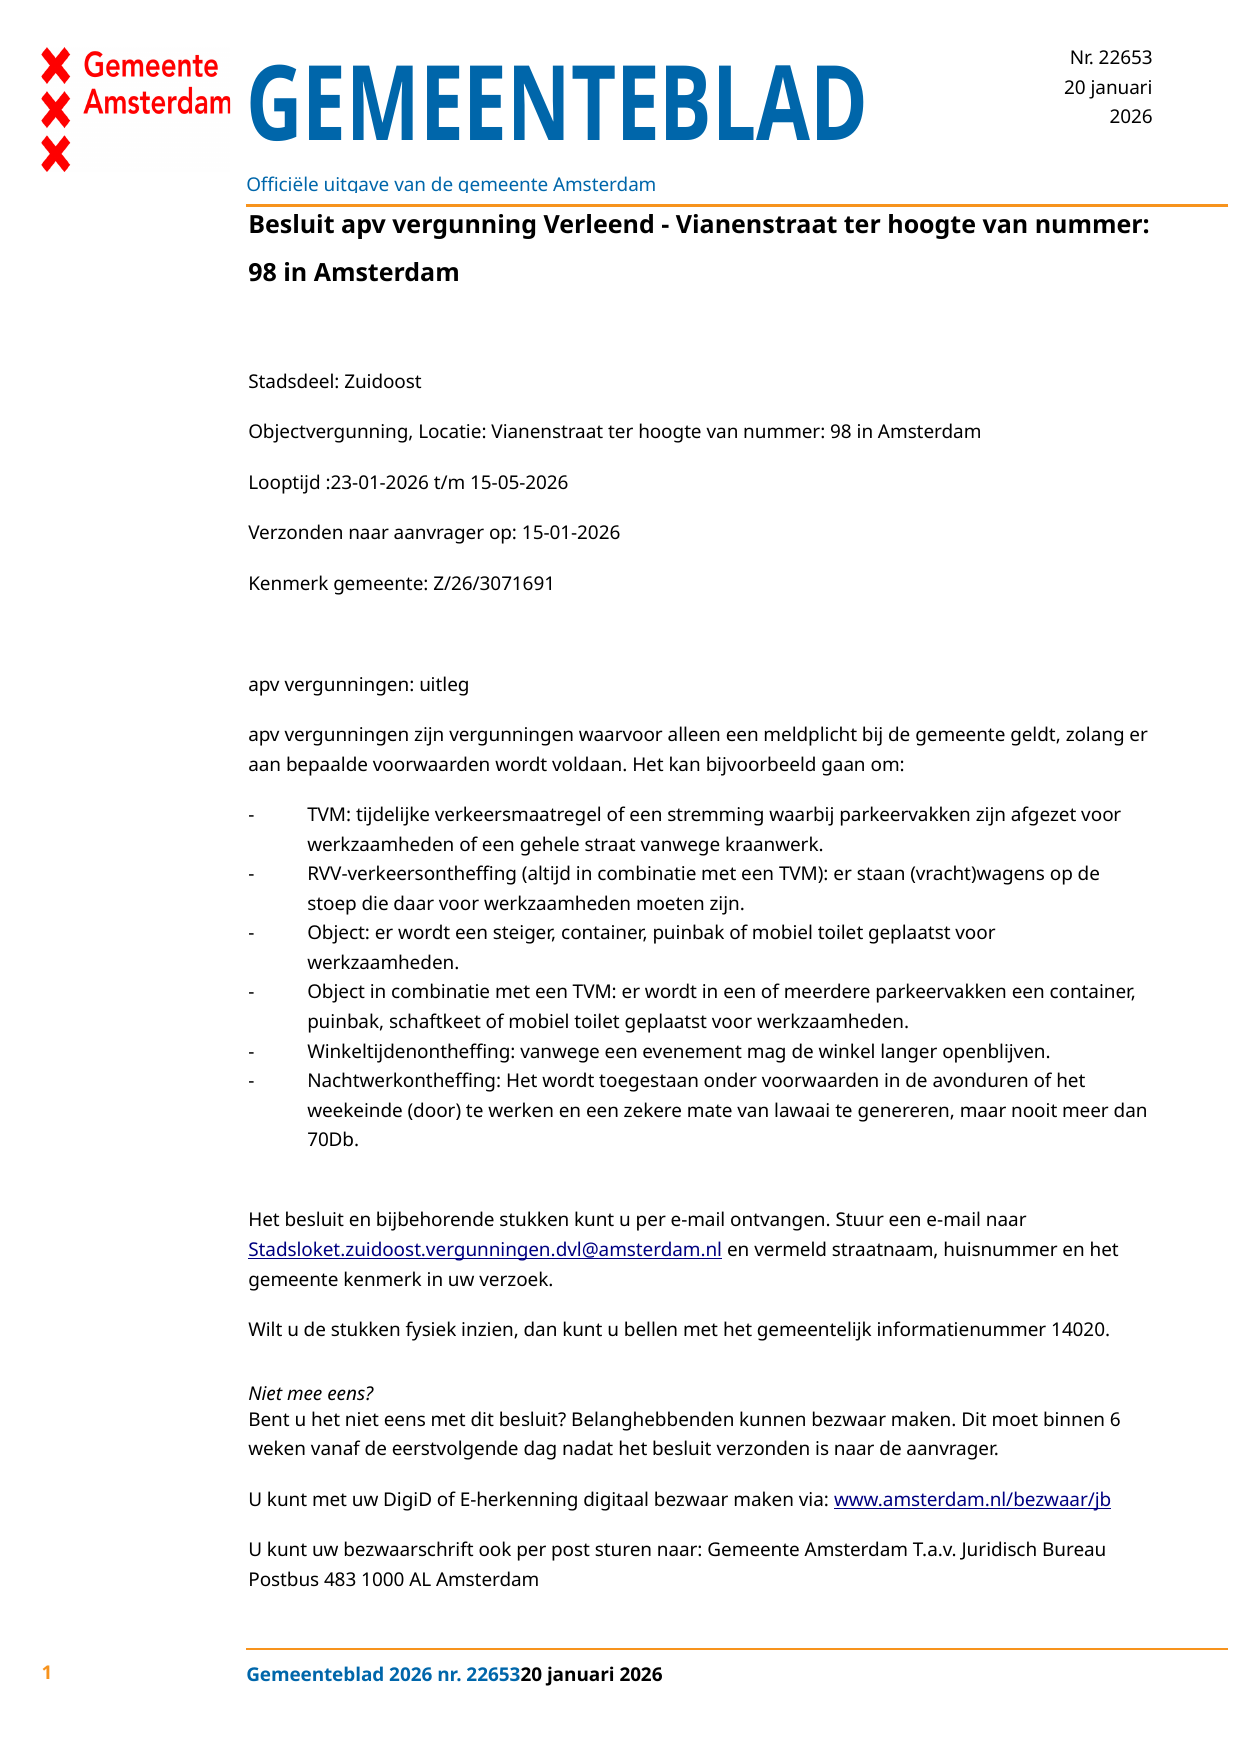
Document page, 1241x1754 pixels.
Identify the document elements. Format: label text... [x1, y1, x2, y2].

text Stadsdeel: Zuidoost [248, 368, 1152, 394]
list Object in combinatie met een TVM: er wordt in een of meerdere parkeervakken een container, puinbak, schaftkeet of mobiel toilet geplaatst voor werkzaamheden. [248, 979, 1152, 1034]
text U kunt uw bezwaarschrift ook per post sturen naar: Gemeente Amsterdam T.a.v. Juridisch Bureau Postbus 483 1000 AL Amsterdam [248, 1536, 1152, 1592]
picture [41, 47, 231, 172]
text U kunt met uw DigiD of E-herkenning digitaal bezwaar maken via: www.amsterdam.nl/bezwaar/jb [248, 1486, 1152, 1512]
text apv vergunningen zijn vergunningen waarvoor alleen een meldplicht bij de gemeente geldt, zolang er aan bepaalde voorwaarden wordt voldaan. Het kan bijvoorbeeld gaan om: [248, 721, 1152, 777]
text Het besluit en bijbehorende stukken kunt u per e-mail ontvangen. Stuur een e-mail naar Stadsloket.zuidoost.vergunningen.dvl@amsterdam.nl en vermeld straatnaam, huisnummer en het gemeente kenmerk in uw verzoek. [248, 1207, 1152, 1292]
list RVV-verkeersontheffing (altijd in combinatie met een TVM): er staan (vracht)wagens op de stoep die daar voor werkzaamheden moeten zijn. [248, 860, 1152, 916]
text Niet mee eens? [248, 1380, 1152, 1406]
list Winkeltijdenontheffing: vanwege een evenement mag de winkel langer openblijven. [248, 1038, 1152, 1064]
text Looptijd :23-01-2026 t/m 15-05-2026 [248, 469, 1152, 495]
text Verzonden naar aanvrager op: 15-01-2026 [248, 519, 1152, 545]
list TVM: tijdelijke verkeersmaatregel of een stremming waarbij parkeervakken zijn afgezet voor werkzaamheden of een gehele straat vanwege kraanwerk. [248, 801, 1152, 857]
text apv vergunningen: uitleg [248, 671, 1152, 697]
text Besluit apv vergunning Verleend - Vianenstraat ter hoogte van nummer: 98 in Amsterdam [248, 207, 1152, 288]
list Nachtwerkontheffing: Het wordt toegestaan onder voorwaarden in de avonduren of het weekeinde (door) te werken en een zekere mate van lawaai te genereren, maar nooit meer dan 70Db. [248, 1067, 1152, 1152]
list Object: er wordt een steiger, container, puinbak of mobiel toilet geplaatst voor werkzaamheden. [248, 919, 1152, 975]
text Kenmerk gemeente: Z/26/3071691 [248, 570, 1152, 596]
text Objectvergunning, Locatie: Vianenstraat ter hoogte van nummer: 98 in Amsterdam [248, 419, 1152, 444]
text Wilt u de stukken fysiek inzien, dan kunt u bellen met het gemeentelijk informatienummer 14020. [248, 1316, 1152, 1342]
text Bent u het niet eens met dit besluit? Belanghebbenden kunnen bezwaar maken. Dit moet binnen 6 weken vanaf de eerstvolgende dag nadat het besluit verzonden is naar de aanvrager. [248, 1406, 1152, 1461]
